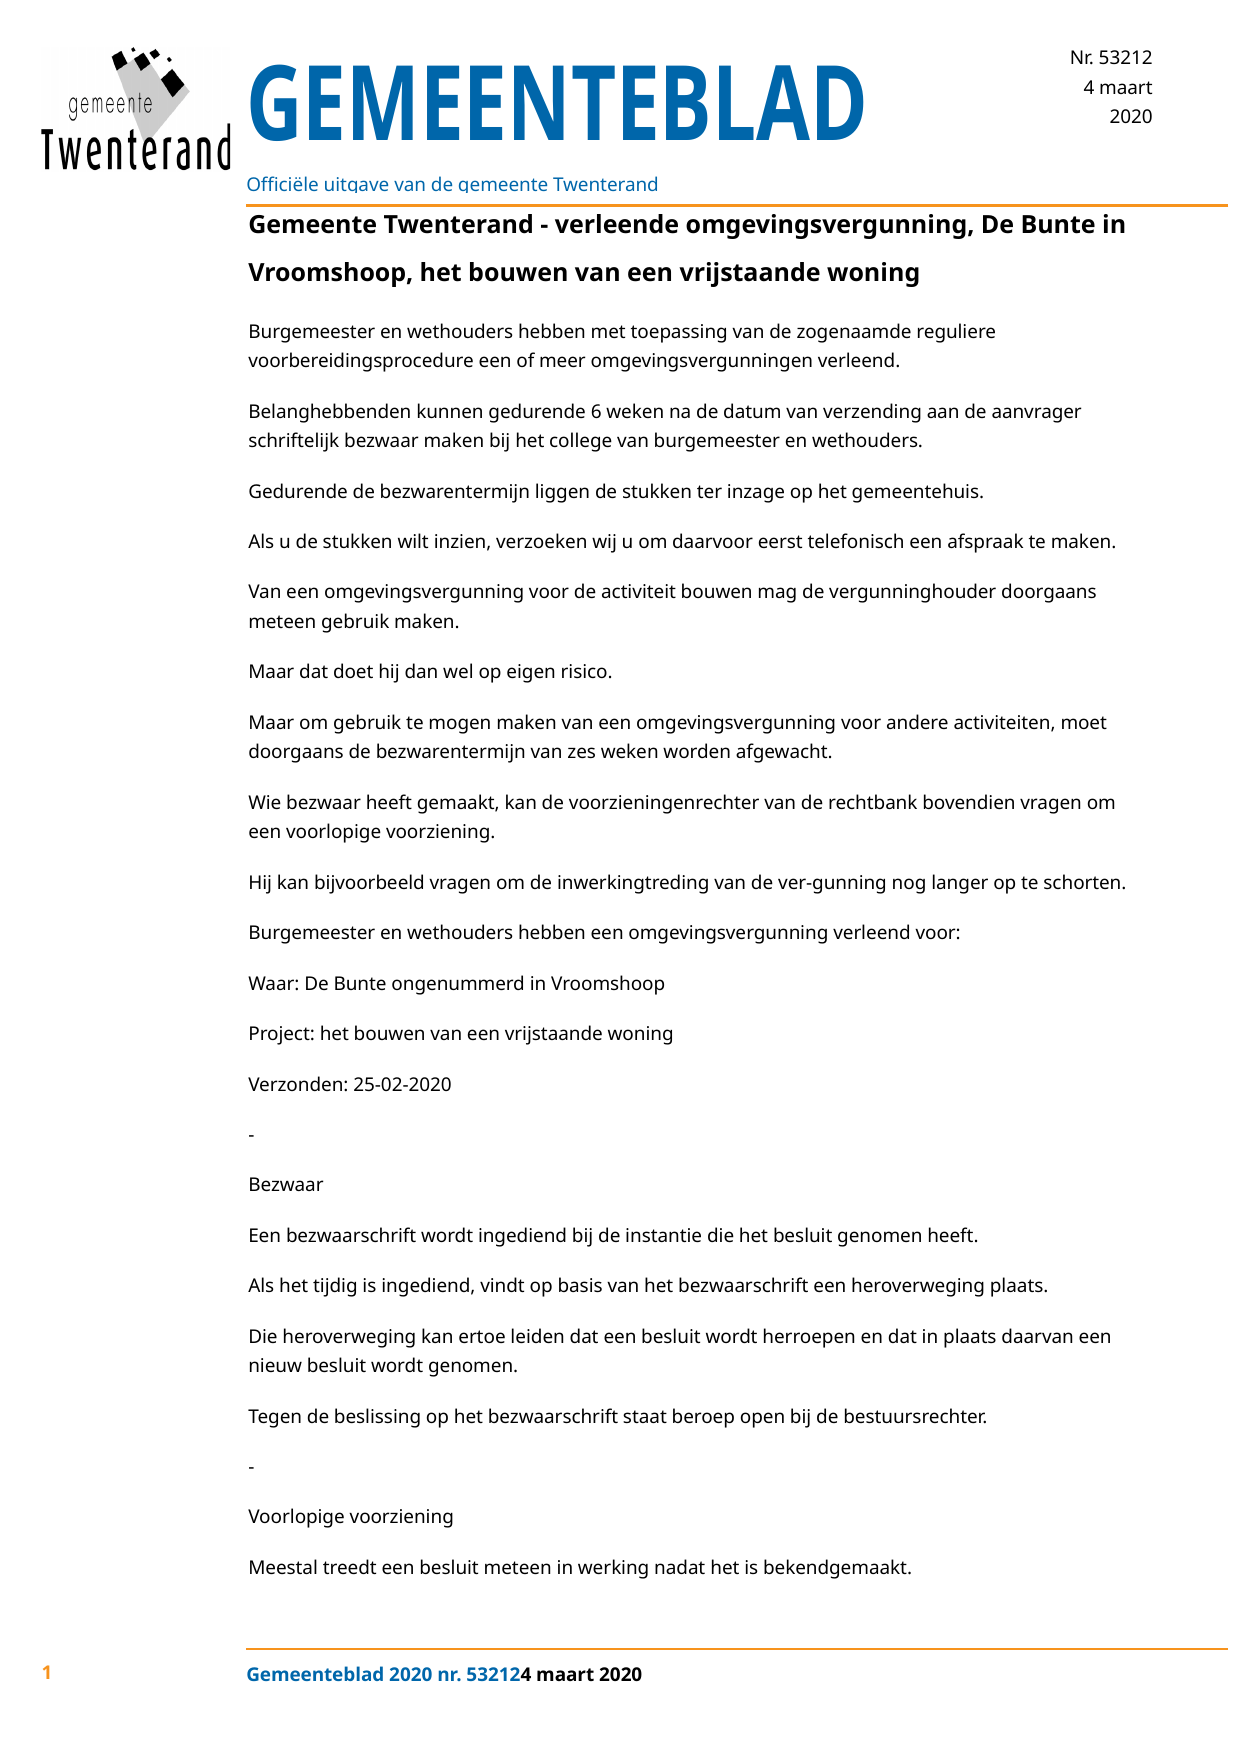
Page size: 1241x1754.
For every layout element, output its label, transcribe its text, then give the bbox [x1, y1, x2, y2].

text Waar: De Bunte ongenummerd in Vroomshoop [248, 970, 1152, 996]
text Maar om gebruik te mogen maken van een omgevingsvergunning voor andere activiteiten, moet doorgaans de bezwarentermijn van zes weken worden afgewacht. [248, 709, 1152, 764]
text Wie bezwaar heeft gemaakt, kan de voorzieningenrechter van de rechtbank bovendien vragen om een voorlopige voorziening. [248, 789, 1152, 844]
text Belanghebbenden kunnen gedurende 6 weken na de datum van verzending aan de aanvrager schriftelijk bezwaar maken bij het college van burgemeester en wethouders. [248, 398, 1152, 453]
text Gedurende de bezwarentermijn liggen de stukken ter inzage op het gemeentehuis. [248, 478, 1152, 504]
text - [248, 1121, 1152, 1147]
text Die heroverweging kan ertoe leiden dat een besluit wordt herroepen en dat in plaats daarvan een nieuw besluit wordt genomen. [248, 1323, 1152, 1378]
text Als u de stukken wilt inzien, verzoeken wij u om daarvoor eerst telefonisch een afspraak te maken. [248, 528, 1152, 554]
text Tegen de beslissing op het bezwaarschrift staat beroep open bij de bestuursrechter. [248, 1403, 1152, 1429]
text Meestal treedt een besluit meteen in werking nadat het is bekendgemaakt. [248, 1554, 1152, 1580]
text Hij kan bijvoorbeeld vragen om de inwerkingtreding van de ver-gunning nog langer op te schorten. [248, 869, 1152, 895]
text Van een omgevingsvergunning voor de activiteit bouwen mag de vergunninghouder doorgaans meteen gebruik maken. [248, 579, 1152, 634]
text Burgemeester en wethouders hebben met toepassing van de zogenaamde reguliere voorbereidingsprocedure een of meer omgevingsvergunningen verleend. [248, 318, 1152, 373]
text Een bezwaarschrift wordt ingediend bij de instantie die het besluit genomen heeft. [248, 1222, 1152, 1248]
text Maar dat doet hij dan wel op eigen risico. [248, 659, 1152, 684]
text Verzonden: 25-02-2020 [248, 1071, 1152, 1097]
text Als het tijdig is ingediend, vindt op basis van het bezwaarschrift een heroverweging plaats. [248, 1272, 1152, 1298]
text Project: het bouwen van een vrijstaande woning [248, 1020, 1152, 1046]
text Voorlopige voorziening [248, 1504, 1152, 1529]
text Gemeente Twenterand - verleende omgevingsvergunning, De Bunte in Vroomshoop, het bouwen van een vrijstaande woning [248, 207, 1152, 288]
picture [41, 47, 231, 172]
text Bezwaar [248, 1172, 1152, 1197]
text - [248, 1453, 1152, 1479]
text Burgemeester en wethouders hebben een omgevingsvergunning verleend voor: [248, 919, 1152, 945]
